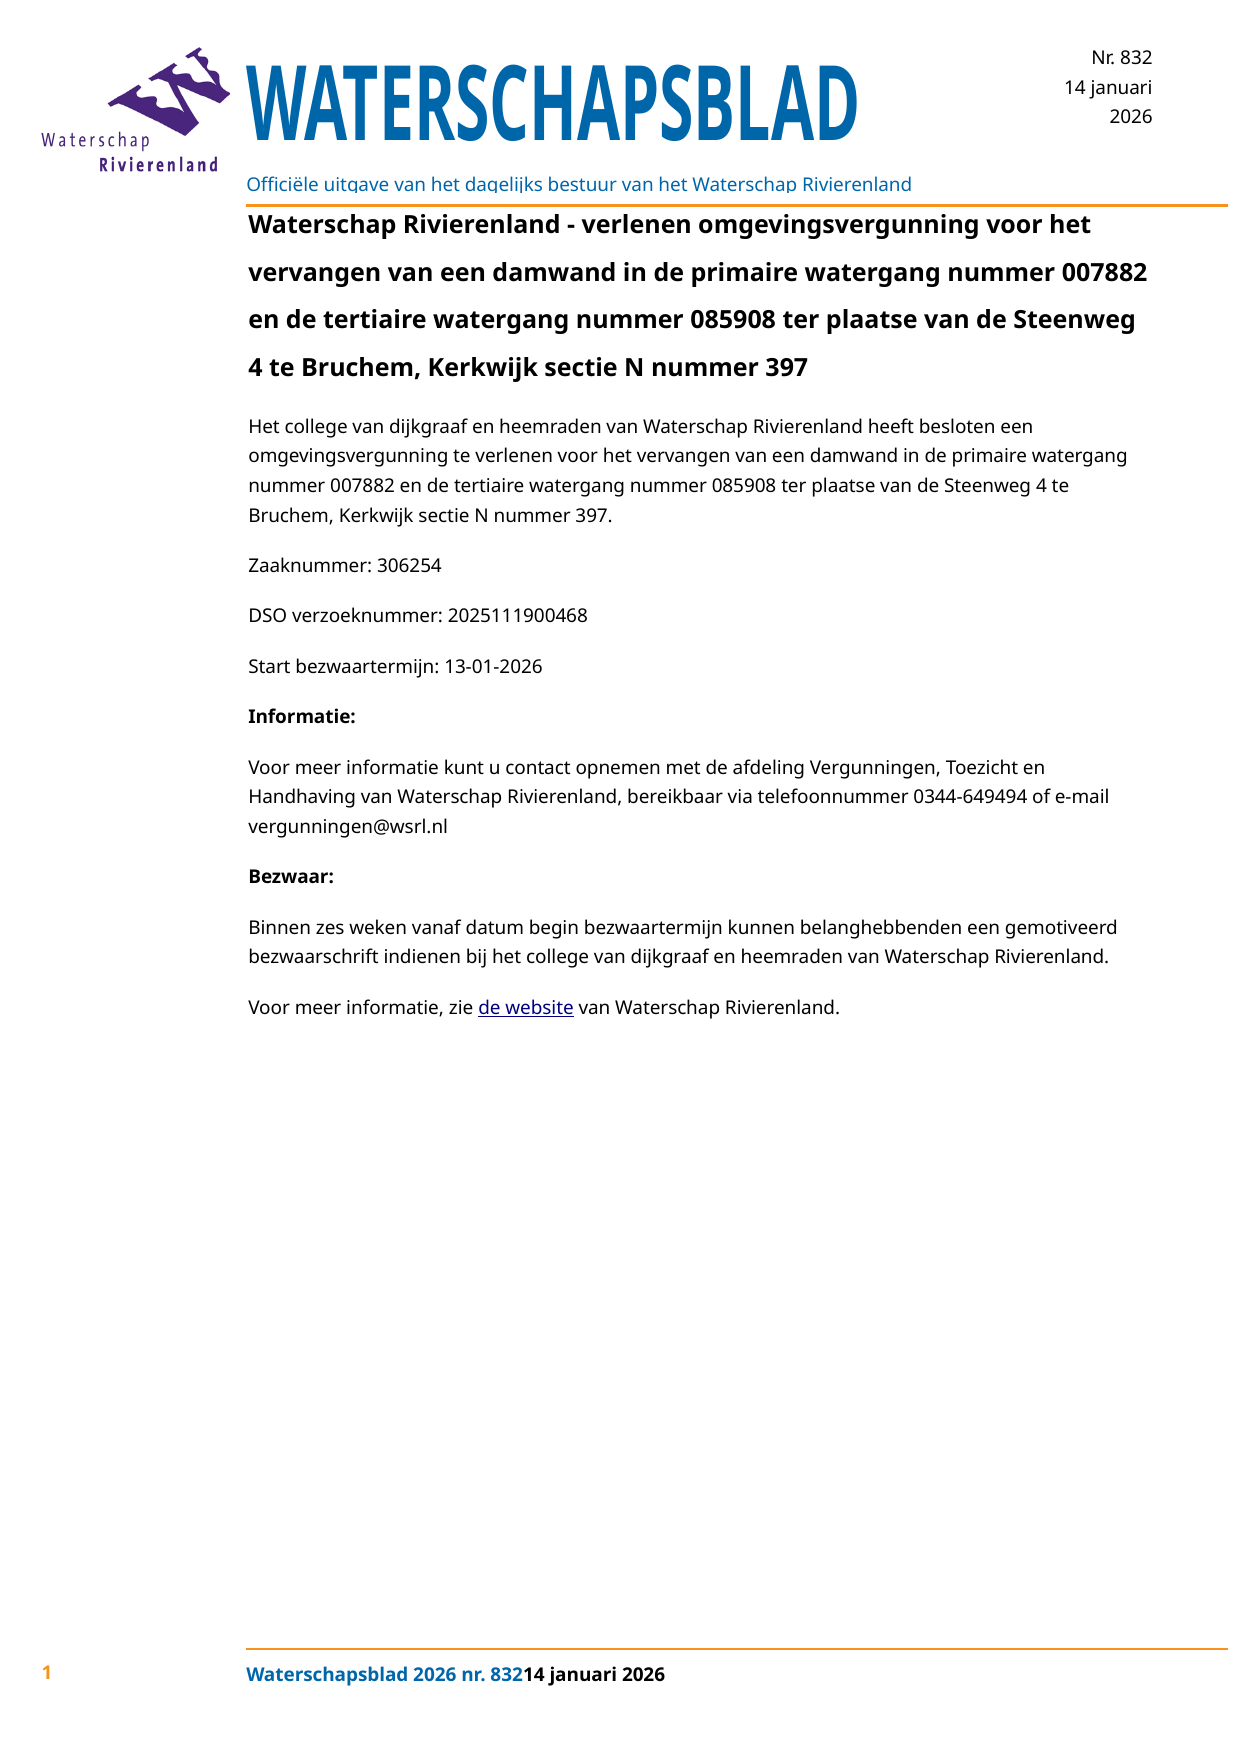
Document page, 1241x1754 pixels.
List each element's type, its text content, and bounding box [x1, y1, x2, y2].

text Bezwaar: [248, 863, 1152, 889]
text Het college van dijkgraaf en heemraden van Waterschap Rivierenland heeft besloten een omgevingsvergunning te verlenen voor het vervangen van een damwand in de primaire watergang nummer 007882 en de tertiaire watergang nummer 085908 ter plaatse van de Steenweg 4 te Bruchem, Kerkwijk sectie N nummer 397. [248, 413, 1152, 528]
text Informatie: [248, 703, 1152, 729]
text Waterschap Rivierenland - verlenen omgevingsvergunning voor het vervangen van een damwand in de primaire watergang nummer 007882 en de tertiaire watergang nummer 085908 ter plaatse van de Steenweg 4 te Bruchem, Kerkwijk sectie N nummer 397 [248, 207, 1152, 384]
text Binnen zes weken vanaf datum begin bezwaartermijn kunnen belanghebbenden een gemotiveerd bezwaarschrift indienen bij het college van dijkgraaf en heemraden van Waterschap Rivierenland. [248, 914, 1152, 969]
text Zaaknummer: 306254 [248, 552, 1152, 578]
text Voor meer informatie kunt u contact opnemen met de afdeling Vergunningen, Toezicht en Handhaving van Waterschap Rivierenland, bereikbaar via telefoonnummer 0344-649494 of e-mail vergunningen@wsrl.nl [248, 754, 1152, 839]
text Start bezwaartermijn: 13-01-2026 [248, 653, 1152, 679]
text DSO verzoeknummer: 2025111900468 [248, 603, 1152, 628]
text Voor meer informatie, zie de website van Waterschap Rivierenland. [248, 994, 1152, 1020]
picture [41, 47, 231, 172]
